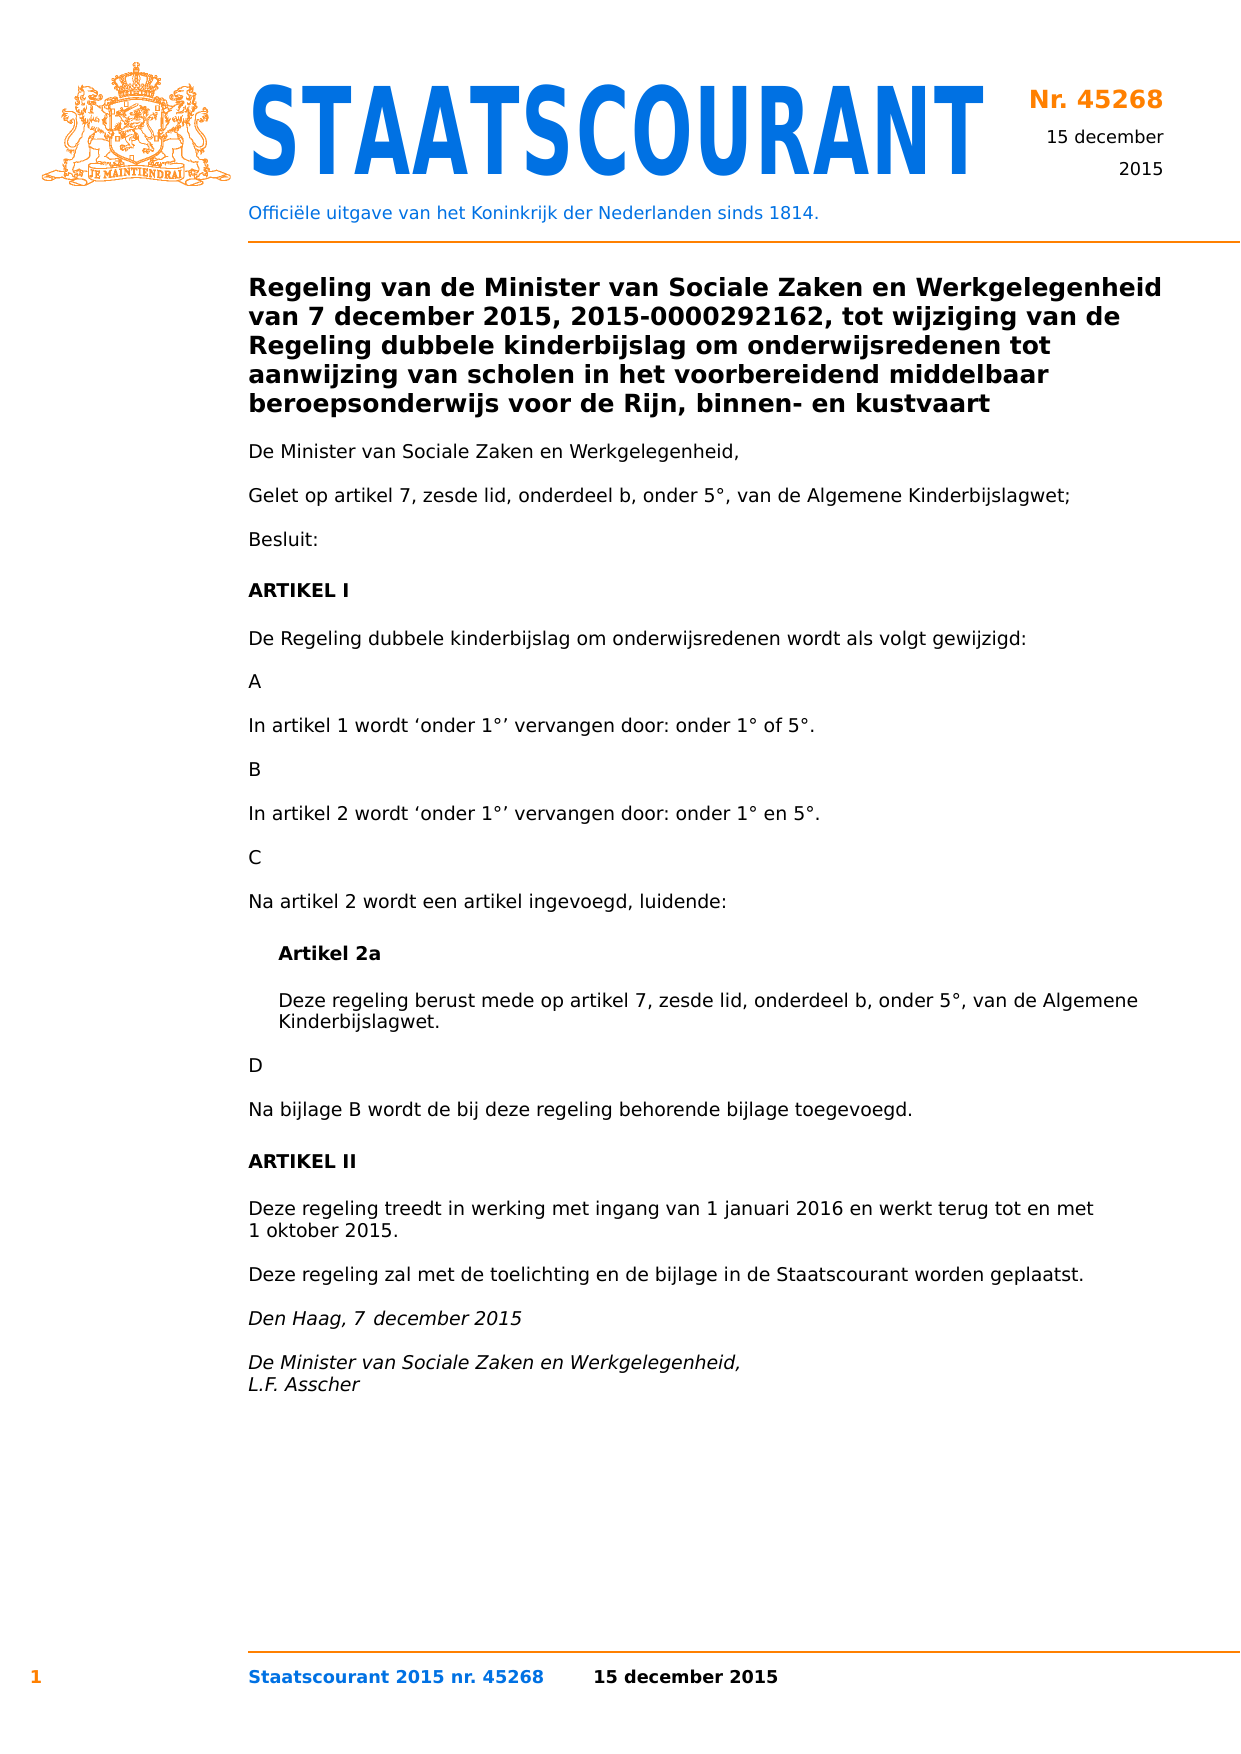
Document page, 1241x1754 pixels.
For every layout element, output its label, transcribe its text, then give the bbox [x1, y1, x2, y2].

text Deze regeling berust mede op artikel 7, zesde lid, onderdeel b, onder 5°, van de Algemene Kinderbijslagwet. [278, 989, 1163, 1033]
text Na artikel 2 wordt een artikel ingevoegd, luidende: [248, 891, 1163, 912]
text D [248, 1055, 1163, 1077]
table_cell 15 december [998, 121, 1240, 153]
table_cell 2015 [998, 153, 1240, 203]
text Na bijlage B wordt de bij deze regeling behorende bijlage toegevoegd. [248, 1099, 1163, 1121]
text In artikel 1 wordt ‘onder 1°’ vervangen door: onder 1° of 5°. [248, 715, 1163, 737]
text Den Haag, 7 december 2015 [248, 1308, 1163, 1330]
text Deze regeling treedt in werking met ingang van 1 januari 2016 en werkt terug tot en met 1 oktober 2015. [248, 1198, 1163, 1242]
table_cell Officiële uitgave van het Koninkrijk der Nederlanden sinds 1814. [248, 203, 1240, 241]
text In artikel 2 wordt ‘onder 1°’ vervangen door: onder 1° en 5°. [248, 803, 1163, 825]
subtitle Regeling van de Minister van Sociale Zaken en Werkgelegenheid van 7 december 2015, 2015-0000292162, tot wijziging van de Regeling dubbele kinderbijslag om onderwijsredenen tot aanwijzing van scholen in het voorbereidend middelbaar beroepsonderwijs voor de Rijn, binnen- en kustvaart [248, 273, 1163, 419]
text B [248, 759, 1163, 781]
text C [248, 847, 1163, 869]
subtitle ARTIKEL II [248, 1151, 1163, 1173]
table_header [25, 62, 248, 241]
text De Minister van Sociale Zaken en Werkgelegenheid, L.F. Asscher [248, 1352, 1163, 1396]
subtitle Artikel 2a [278, 942, 1163, 964]
table_header Nr. 45268 [998, 62, 1240, 121]
text Deze regeling zal met de toelichting en de bijlage in de Staatscourant worden geplaatst. [248, 1264, 1163, 1286]
picture [41, 62, 231, 186]
text Gelet op artikel 7, zesde lid, onderdeel b, onder 5°, van de Algemene Kinderbijslagwet; [248, 484, 1163, 507]
text De Regeling dubbele kinderbijslag om onderwijsredenen wordt als volgt gewijzigd: [248, 627, 1163, 649]
text Besluit: [248, 528, 1163, 550]
text De Minister van Sociale Zaken en Werkgelegenheid, [248, 441, 1163, 463]
subtitle ARTIKEL I [248, 580, 1163, 602]
table_header STAATSCOURANT [248, 62, 998, 203]
text A [248, 671, 1163, 693]
